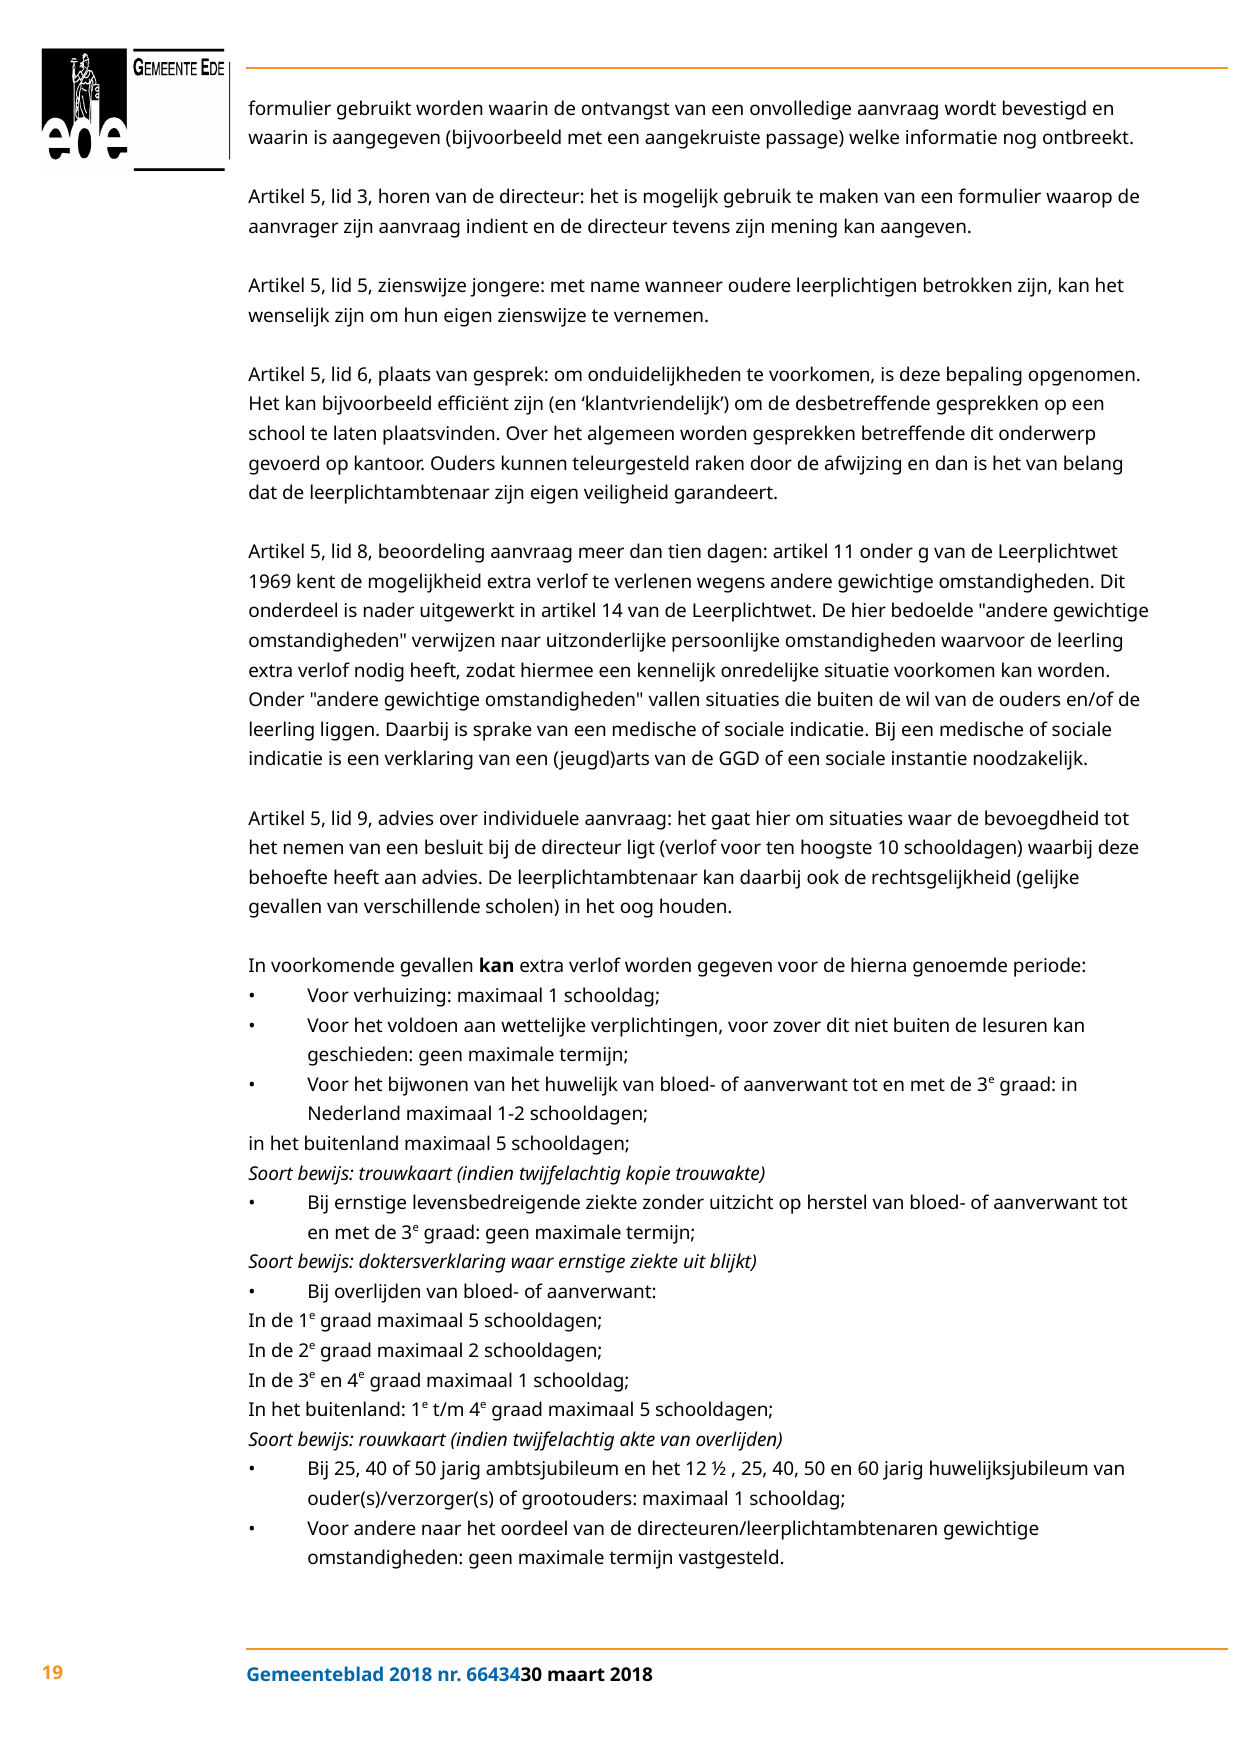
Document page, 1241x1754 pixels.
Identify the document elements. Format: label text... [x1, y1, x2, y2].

text Artikel 5, lid 3, horen van de directeur: het is mogelijk gebruik te maken van een formulier waarop de aanvrager zijn aanvraag indient en de directeur tevens zijn mening kan aangeven. [248, 183, 1152, 239]
list Voor het voldoen aan wettelijke verplichtingen, voor zover dit niet buiten de lesuren kan geschieden: geen maximale termijn; [248, 1012, 1152, 1067]
text Artikel 5, lid 8, beoordeling aanvraag meer dan tien dagen: artikel 11 onder g van de Leerplichtwet 1969 kent de mogelijkheid extra verlof te verlenen wegens andere gewichtige omstandigheden. Dit onderdeel is nader uitgewerkt in artikel 14 van de Leerplichtwet. De hier bedoelde "andere gewichtige omstandigheden" verwijzen naar uitzonderlijke persoonlijke omstandigheden waarvoor de leerling extra verlof nodig heeft, zodat hiermee een kennelijk onredelijke situatie voorkomen kan worden. Onder "andere gewichtige omstandigheden" vallen situaties die buiten de wil van de ouders en/of de leerling liggen. Daarbij is sprake van een medische of sociale indicatie. Bij een medische of sociale indicatie is een verklaring van een (jeugd)arts van de GGD of een sociale instantie noodzakelijk. [248, 538, 1152, 771]
text Artikel 5, lid 5, zienswijze jongere: met name wanneer oudere leerplichtigen betrokken zijn, kan het wenselijk zijn om hun eigen zienswijze te vernemen. [248, 272, 1152, 328]
text Soort bewijs: trouwkaart (indien twijfelachtig kopie trouwakte) [248, 1160, 1152, 1186]
text In de 3e en 4e graad maximaal 1 schooldag; [248, 1367, 1152, 1393]
text in het buitenland maximaal 5 schooldagen; [248, 1130, 1152, 1156]
text In het buitenland: 1e t/m 4e graad maximaal 5 schooldagen; [248, 1396, 1152, 1422]
list Bij 25, 40 of 50 jarig ambtsjubileum en het 12 ½ , 25, 40, 50 en 60 jarig huwelijksjubileum van ouder(s)/verzorger(s) of grootouders: maximaal 1 schooldag; [248, 1456, 1152, 1511]
text Artikel 5, lid 9, advies over individuele aanvraag: het gaat hier om situaties waar de bevoegdheid tot het nemen van een besluit bij de directeur ligt (verlof voor ten hoogste 10 schooldagen) waarbij deze behoefte heeft aan advies. De leerplichtambtenaar kan daarbij ook de rechtsgelijkheid (gelijke gevallen van verschillende scholen) in het oog houden. [248, 805, 1152, 919]
text In voorkomende gevallen kan extra verlof worden gegeven voor de hierna genoemde periode: [248, 953, 1152, 978]
picture [41, 47, 231, 172]
text formulier gebruikt worden waarin de ontvangst van een onvolledige aanvraag wordt bevestigd en waarin is aangegeven (bijvoorbeeld met een aangekruiste passage) welke informatie nog ontbreekt. [248, 95, 1152, 150]
text Soort bewijs: rouwkaart (indien twijfelachtig akte van overlijden) [248, 1426, 1152, 1452]
list Bij overlijden van bloed- of aanverwant: [248, 1278, 1152, 1304]
text In de 2e graad maximaal 2 schooldagen; [248, 1337, 1152, 1363]
text In de 1e graad maximaal 5 schooldagen; [248, 1308, 1152, 1333]
list Voor het bijwonen van het huwelijk van bloed- of aanverwant tot en met de 3e graad: in Nederland maximaal 1-2 schooldagen; [248, 1071, 1152, 1126]
list Voor andere naar het oordeel van de directeuren/leerplichtambtenaren gewichtige omstandigheden: geen maximale termijn vastgesteld. [248, 1515, 1152, 1570]
list Voor verhuizing: maximaal 1 schooldag; [248, 982, 1152, 1008]
text Soort bewijs: doktersverklaring waar ernstige ziekte uit blijkt) [248, 1248, 1152, 1274]
list Bij ernstige levensbedreigende ziekte zonder uitzicht op herstel van bloed- of aanverwant tot en met de 3e graad: geen maximale termijn; [248, 1189, 1152, 1245]
text Artikel 5, lid 6, plaats van gesprek: om onduidelijkheden te voorkomen, is deze bepaling opgenomen. Het kan bijvoorbeeld efficiënt zijn (en ‘klantvriendelijk’) om de desbetreffende gesprekken op een school te laten plaatsvinden. Over het algemeen worden gesprekken betreffende dit onderwerp gevoerd op kantoor. Ouders kunnen teleurgesteld raken door de afwijzing en dan is het van belang dat de leerplichtambtenaar zijn eigen veiligheid garandeert. [248, 361, 1152, 505]
